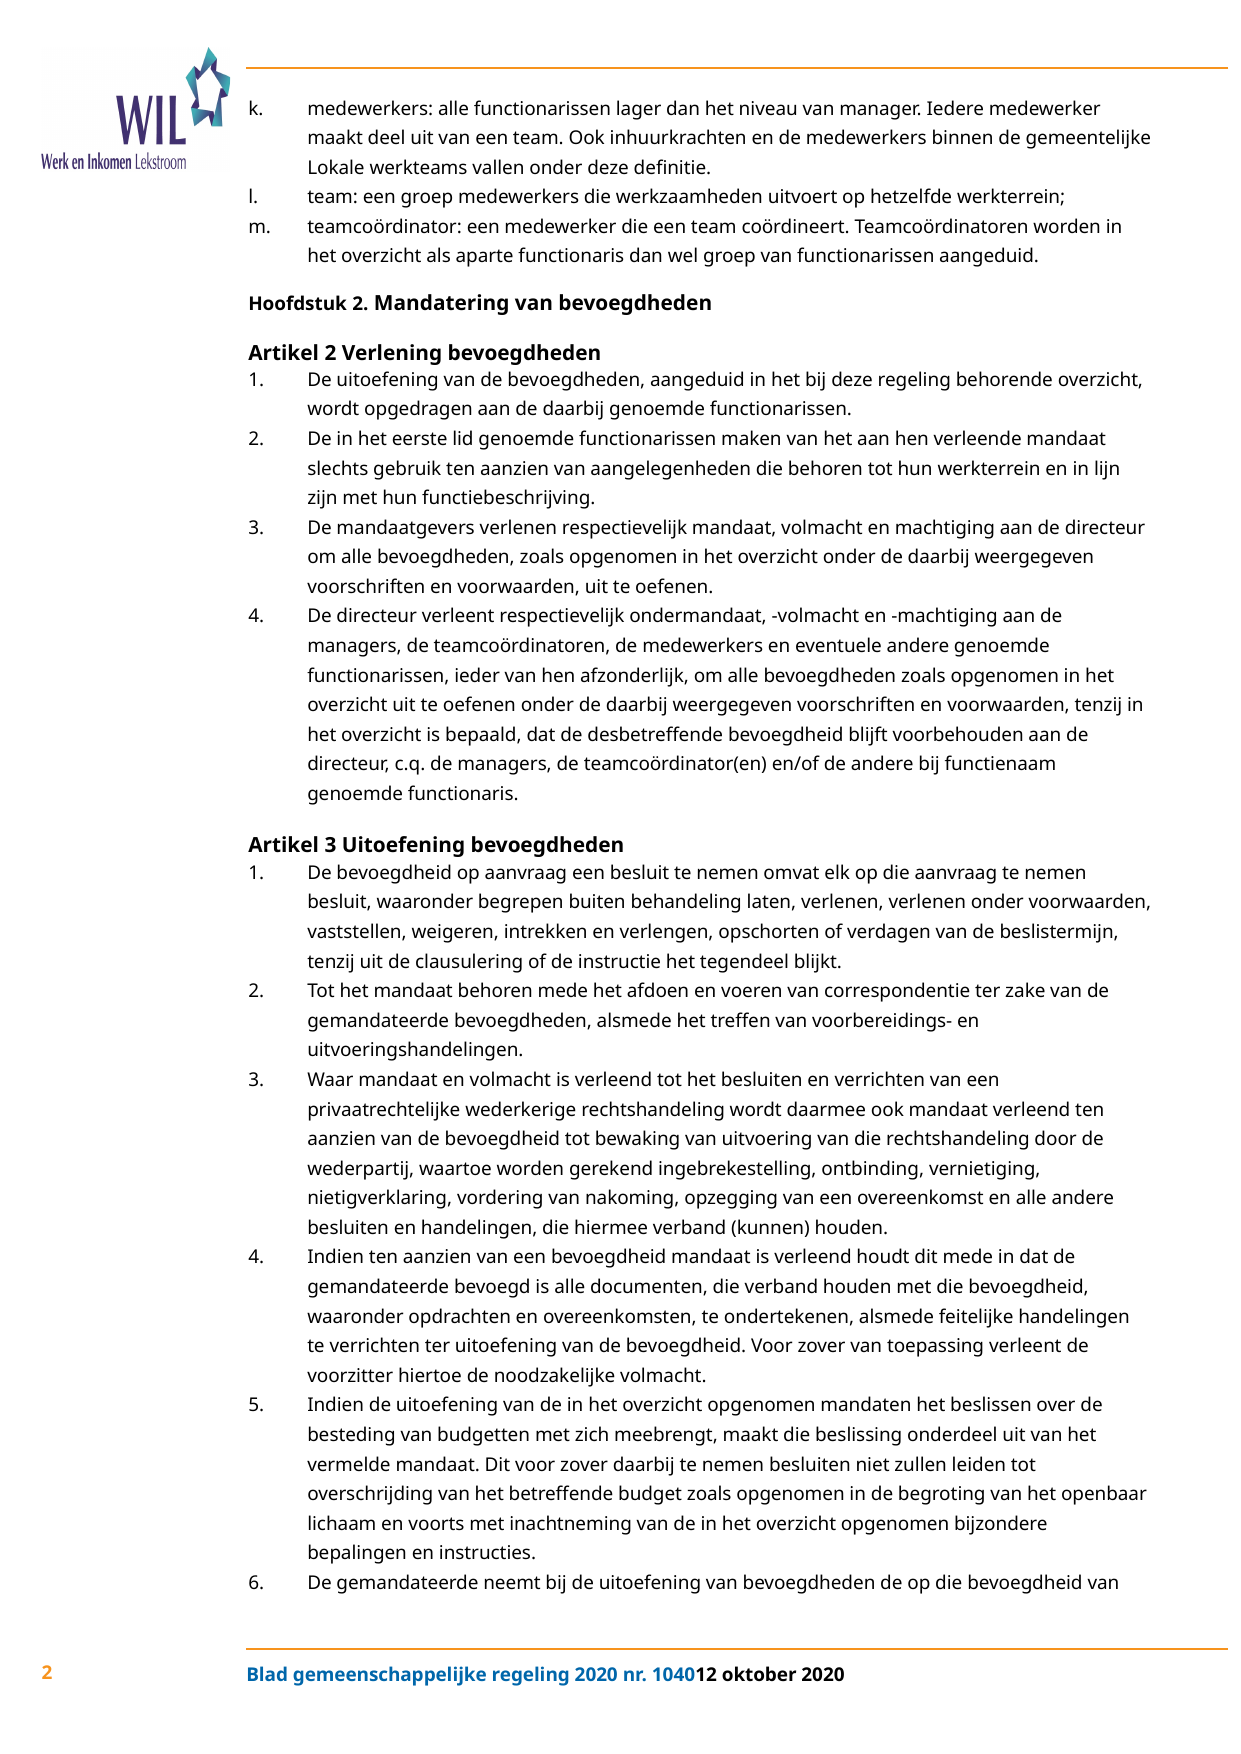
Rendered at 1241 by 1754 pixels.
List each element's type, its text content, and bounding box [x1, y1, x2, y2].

picture [41, 47, 231, 172]
list teamcoördinator: een medewerker die een team coördineert. Teamcoördinatoren worden in het overzicht als aparte functionaris dan wel groep van functionarissen aangeduid. [248, 213, 1152, 268]
list Indien de uitoefening van de in het overzicht opgenomen mandaten het beslissen over de besteding van budgetten met zich meebrengt, maakt die beslissing onderdeel uit van het vermelde mandaat. Dit voor zover daarbij te nemen besluiten niet zullen leiden tot overschrijding van het betreffende budget zoals opgenomen in de begroting van het openbaar lichaam en voorts met inachtneming van de in het overzicht opgenomen bijzondere bepalingen en instructies. [248, 1392, 1152, 1565]
list team: een groep medewerkers die werkzaamheden uitvoert op hetzelfde werkterrein; [248, 183, 1152, 209]
list De in het eerste lid genoemde functionarissen maken van het aan hen verleende mandaat slechts gebruik ten aanzien van aangelegenheden die behoren tot hun werkterrein en in lijn zijn met hun functiebeschrijving. [248, 425, 1152, 510]
list De directeur verleent respectievelijk ondermandaat, -volmacht en -machtiging aan de managers, de teamcoördinatoren, de medewerkers en eventuele andere genoemde functionarissen, ieder van hen afzonderlijk, om alle bevoegdheden zoals opgenomen in het overzicht uit te oefenen onder de daarbij weergegeven voorschriften en voorwaarden, tenzij in het overzicht is bepaald, dat de desbetreffende bevoegdheid blijft voorbehouden aan de directeur, c.q. de managers, de teamcoördinator(en) en/of de andere bij functienaam genoemde functionaris. [248, 603, 1152, 806]
list De mandaatgevers verlenen respectievelijk mandaat, volmacht en machtiging aan de directeur om alle bevoegdheden, zoals opgenomen in het overzicht onder de daarbij weergegeven voorschriften en voorwaarden, uit te oefenen. [248, 514, 1152, 599]
list Waar mandaat en volmacht is verleend tot het besluiten en verrichten van een privaatrechtelijke wederkerige rechtshandeling wordt daarmee ook mandaat verleend ten aanzien van de bevoegdheid tot bewaking van uitvoering van die rechtshandeling door de wederpartij, waartoe worden gerekend ingebrekestelling, ontbinding, vernietiging, nietigverklaring, vordering van nakoming, opzegging van een overeenkomst en alle andere besluiten en handelingen, die hiermee verband (kunnen) houden. [248, 1066, 1152, 1240]
list Indien ten aanzien van een bevoegdheid mandaat is verleend houdt dit mede in dat de gemandateerde bevoegd is alle documenten, die verband houden met die bevoegdheid, waaronder opdrachten en overeenkomsten, te ondertekenen, alsmede feitelijke handelingen te verrichten ter uitoefening van de bevoegdheid. Voor zover van toepassing verleent de voorzitter hiertoe de noodzakelijke volmacht. [248, 1244, 1152, 1388]
list Tot het mandaat behoren mede het afdoen en voeren van correspondentie ter zake van de gemandateerde bevoegdheden, alsmede het treffen van voorbereidings- en uitvoeringshandelingen. [248, 977, 1152, 1062]
text Hoofdstuk 2. Mandatering van bevoegdheden [248, 288, 1152, 317]
text Artikel 2 Verlening bevoegdheden [248, 338, 1152, 366]
text Artikel 3 Uitoefening bevoegdheden [248, 831, 1152, 859]
list De gemandateerde neemt bij de uitoefening van bevoegdheden de op die bevoegdheid van [248, 1569, 1152, 1595]
list De uitoefening van de bevoegdheden, aangeduid in het bij deze regeling behorende overzicht, wordt opgedragen aan de daarbij genoemde functionarissen. [248, 366, 1152, 421]
list medewerkers: alle functionarissen lager dan het niveau van manager. Iedere medewerker maakt deel uit van een team. Ook inhuurkrachten en de medewerkers binnen de gemeentelijke Lokale werkteams vallen onder deze definitie. [248, 95, 1152, 180]
list De bevoegdheid op aanvraag een besluit te nemen omvat elk op die aanvraag te nemen besluit, waaronder begrepen buiten behandeling laten, verlenen, verlenen onder voorwaarden, vaststellen, weigeren, intrekken en verlengen, opschorten of verdagen van de beslistermijn, tenzij uit de clausulering of de instructie het tegendeel blijkt. [248, 859, 1152, 973]
